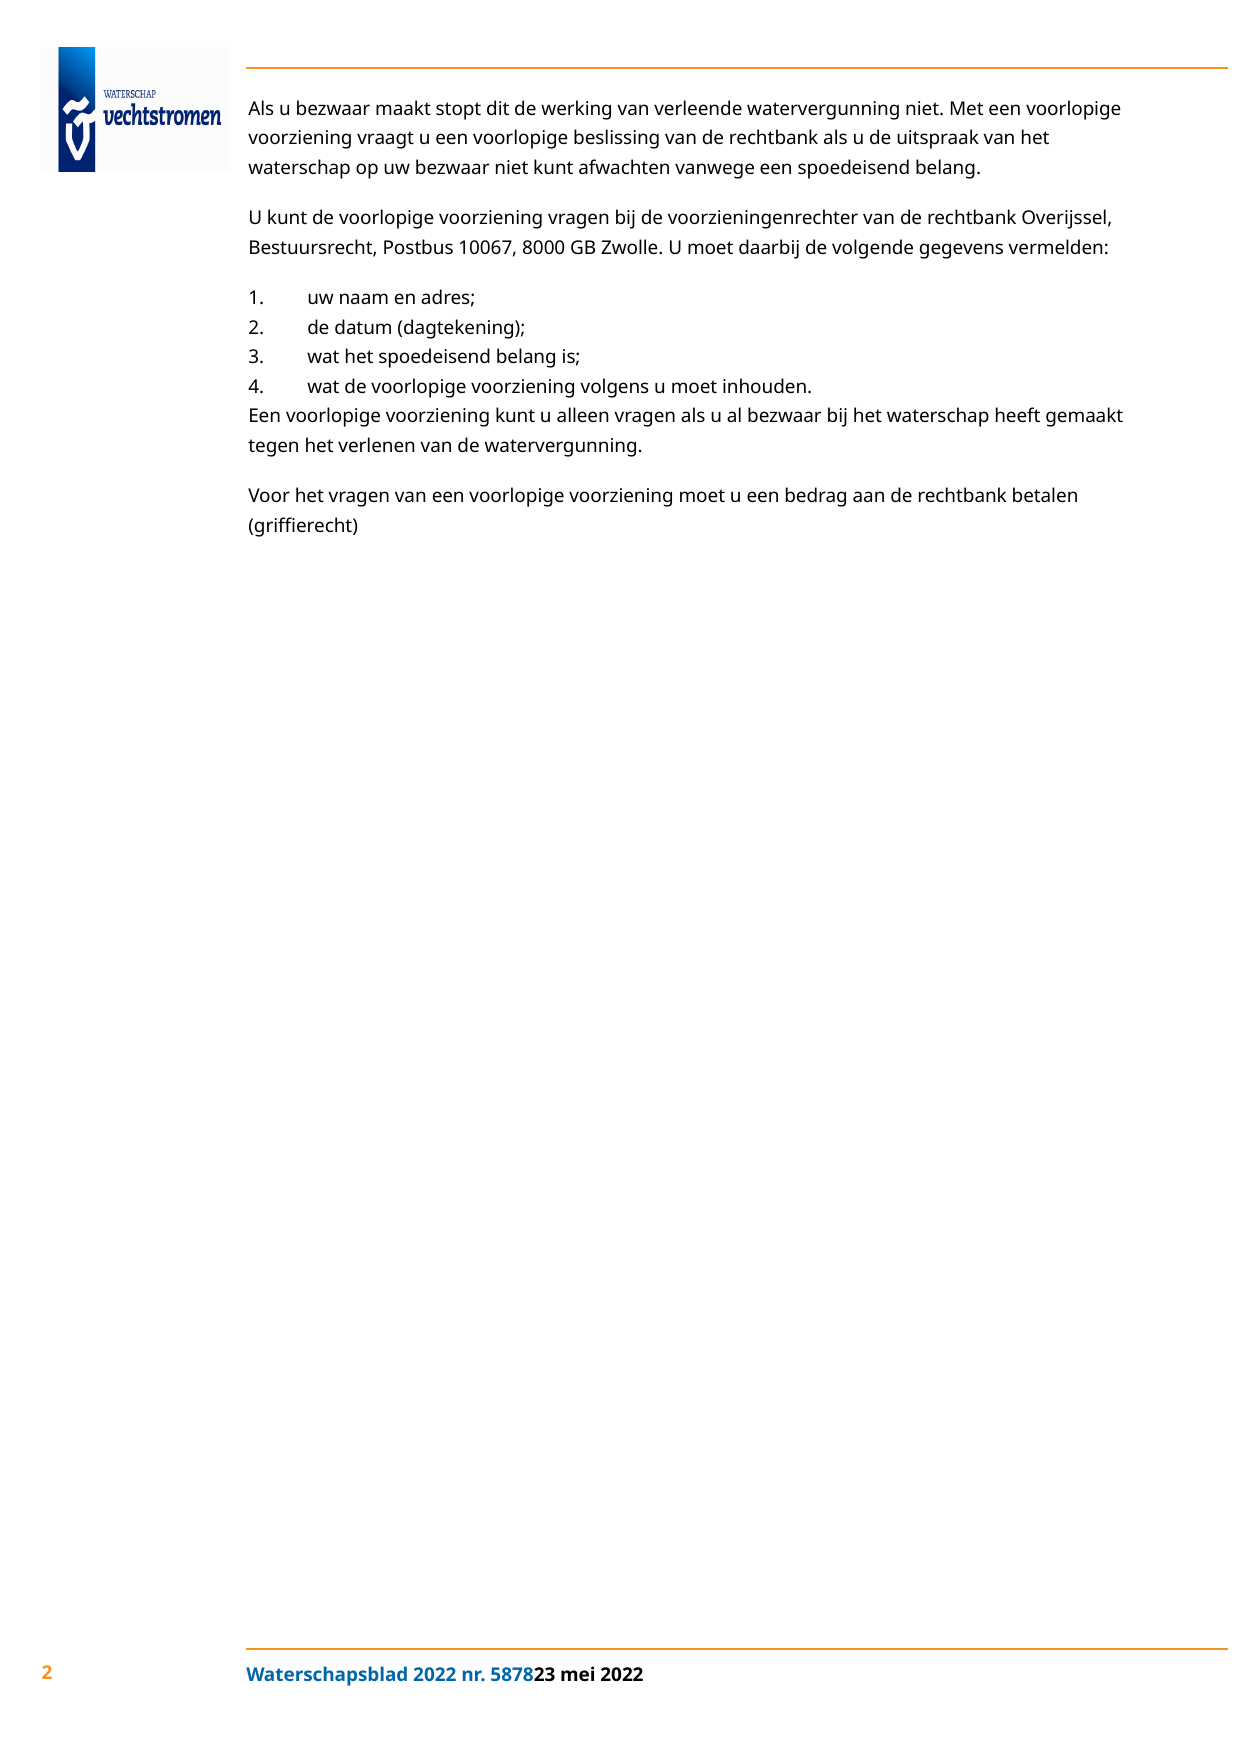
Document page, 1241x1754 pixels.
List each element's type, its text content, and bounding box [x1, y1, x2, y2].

picture [41, 47, 231, 172]
text Als u bezwaar maakt stopt dit de werking van verleende watervergunning niet. Met een voorlopige voorziening vraagt u een voorlopige beslissing van de rechtbank als u de uitspraak van het waterschap op uw bezwaar niet kunt afwachten vanwege een spoedeisend belang. [248, 95, 1152, 180]
text Voor het vragen van een voorlopige voorziening moet u een bedrag aan de rechtbank betalen (griffierecht) [248, 483, 1152, 538]
list wat de voorlopige voorziening volgens u moet inhouden. [248, 373, 1152, 399]
list uw naam en adres; [248, 284, 1152, 310]
list wat het spoedeisend belang is; [248, 343, 1152, 369]
list de datum (dagtekening); [248, 314, 1152, 340]
text U kunt de voorlopige voorziening vragen bij de voorzieningenrechter van de rechtbank Overijssel, Bestuursrecht, Postbus 10067, 8000 GB Zwolle. U moet daarbij de volgende gegevens vermelden: [248, 204, 1152, 260]
text Een voorlopige voorziening kunt u alleen vragen als u al bezwaar bij het waterschap heeft gemaakt tegen het verlenen van de watervergunning. [248, 403, 1152, 458]
